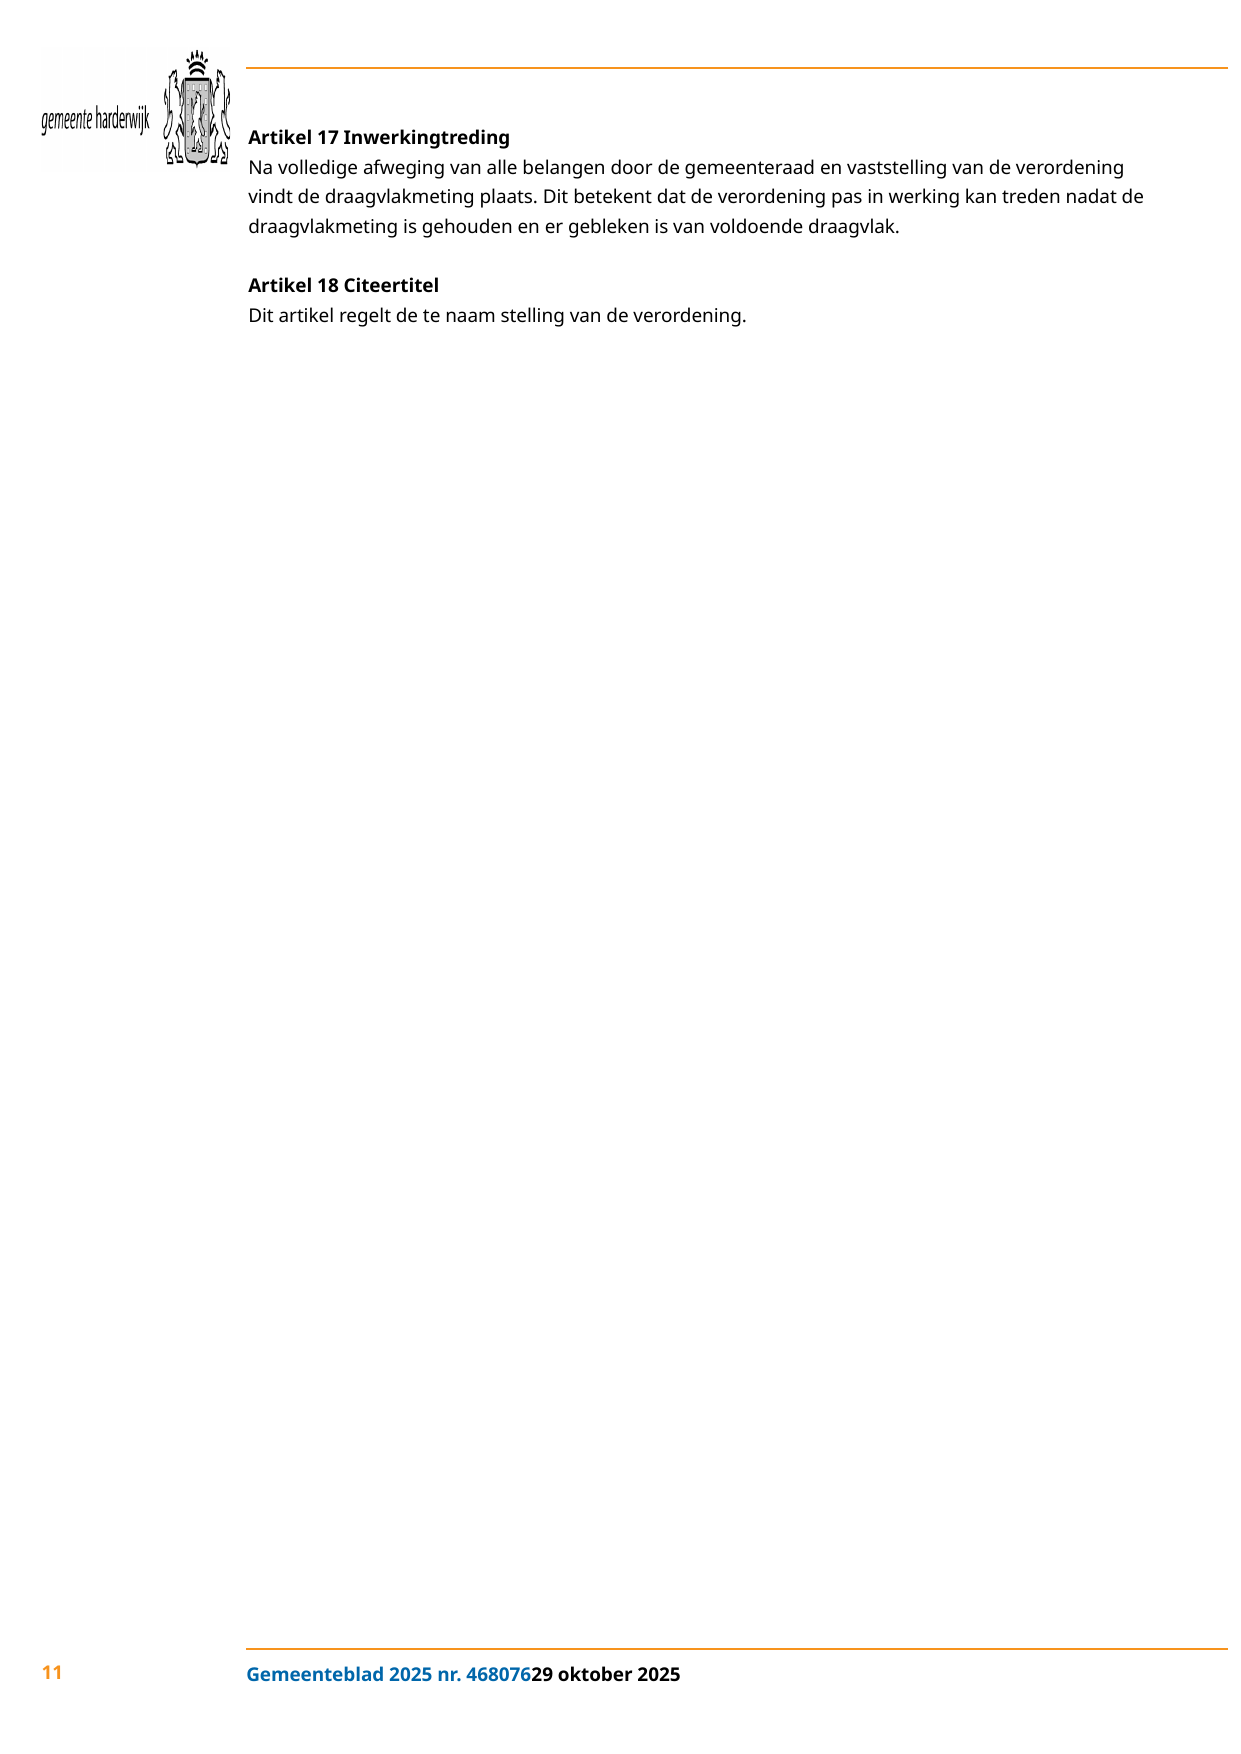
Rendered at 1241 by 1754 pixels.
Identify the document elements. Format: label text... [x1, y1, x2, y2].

text Artikel 17 Inwerkingtreding [248, 124, 1152, 150]
text Na volledige afweging van alle belangen door de gemeenteraad en vaststelling van de verordening vindt de draagvlakmeting plaats. Dit betekent dat de verordening pas in werking kan treden nadat de draagvlakmeting is gehouden en er gebleken is van voldoende draagvlak. [248, 154, 1152, 239]
text Artikel 18 Citeertitel [248, 272, 1152, 298]
text Dit artikel regelt de te naam stelling van de verordening. [248, 302, 1152, 328]
picture [41, 47, 231, 172]
